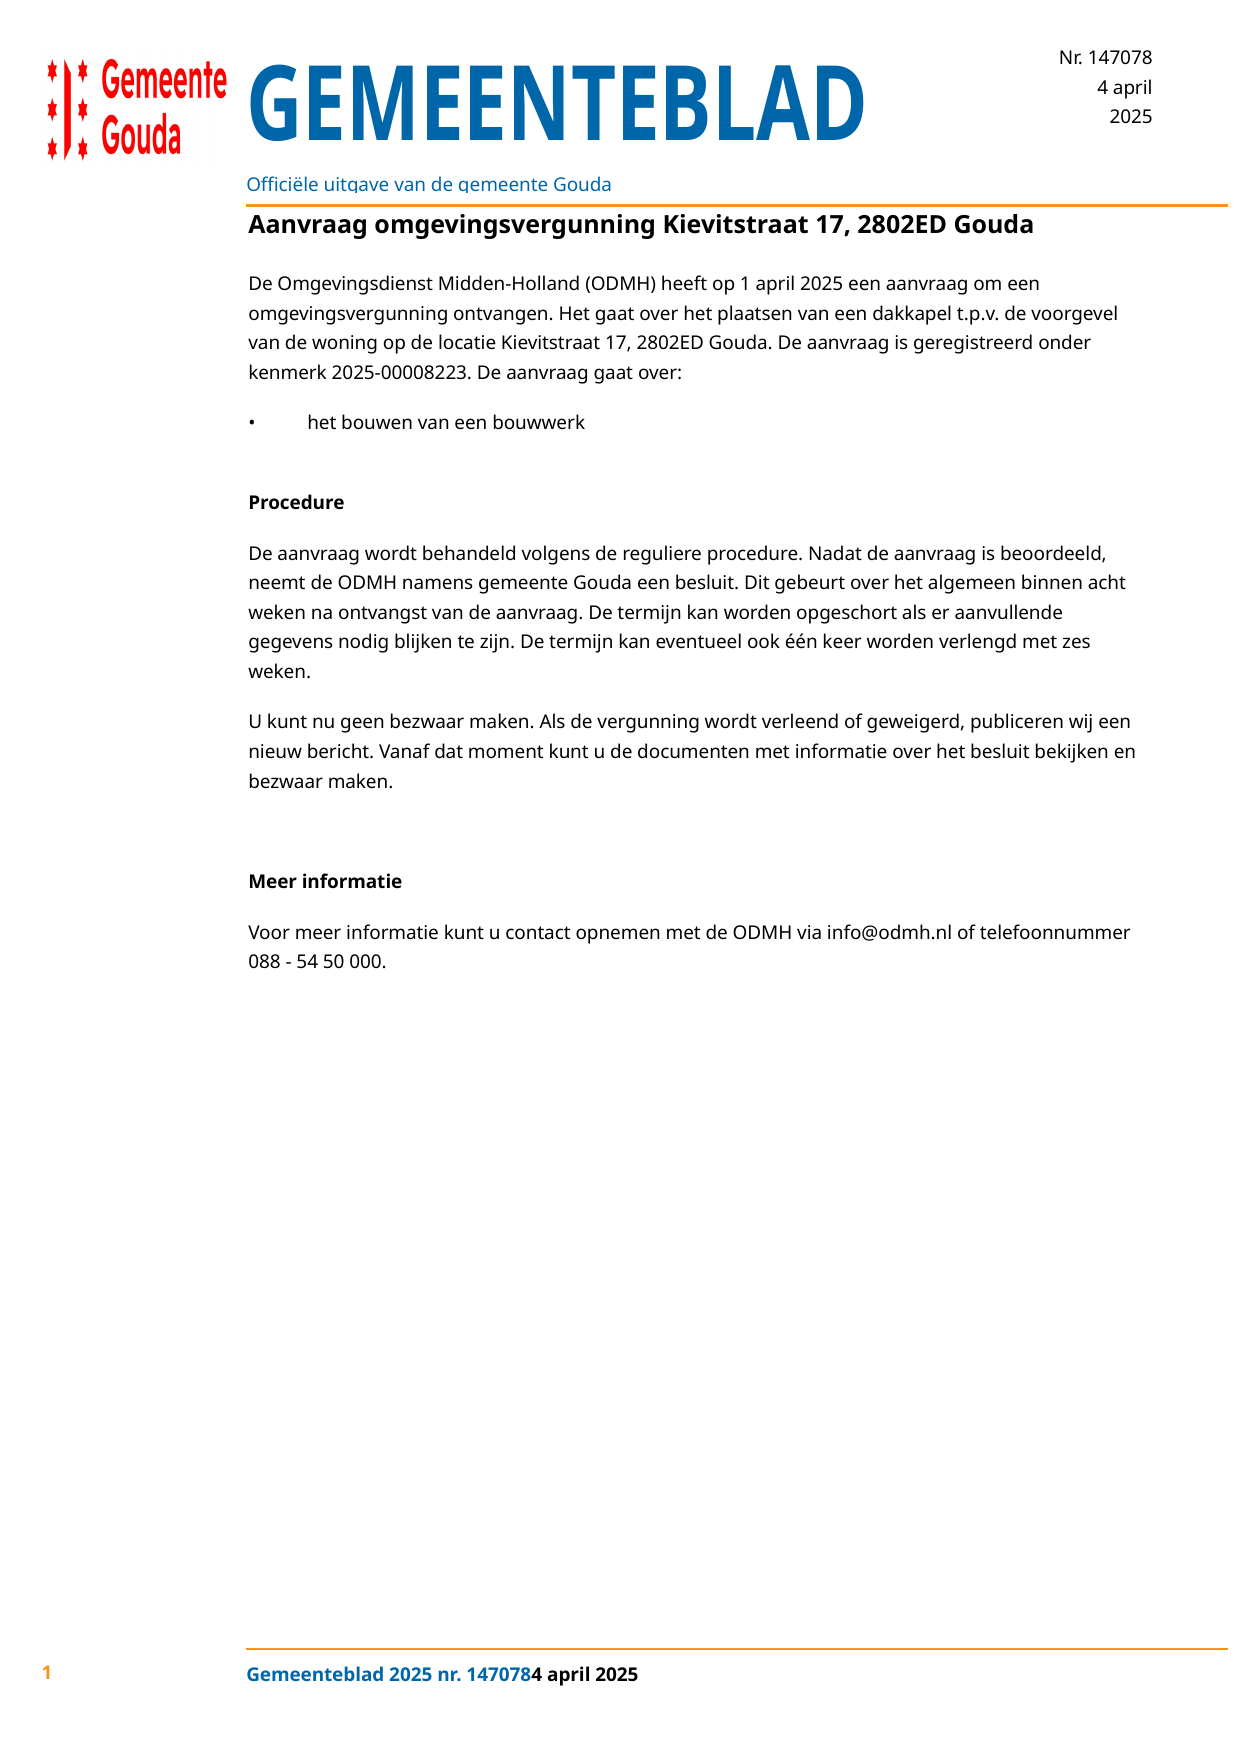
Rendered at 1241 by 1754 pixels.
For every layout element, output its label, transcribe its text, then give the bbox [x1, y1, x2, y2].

text Aanvraag omgevingsvergunning Kievitstraat 17, 2802ED Gouda [248, 207, 1152, 241]
text Procedure [248, 489, 1152, 515]
list het bouwen van een bouwwerk [248, 409, 1152, 435]
text Voor meer informatie kunt u contact opnemen met de ODMH via info@odmh.nl of telefoonnummer 088 - 54 50 000. [248, 919, 1152, 974]
text U kunt nu geen bezwaar maken. Als de vergunning wordt verleend of geweigerd, publiceren wij een nieuw bericht. Vanaf dat moment kunt u de documenten met informatie over het besluit bekijken en bezwaar maken. [248, 709, 1152, 793]
text De aanvraag wordt behandeld volgens de reguliere procedure. Nadat de aanvraag is beoordeeld, neemt de ODMH namens gemeente Gouda een besluit. Dit gebeurt over het algemeen binnen acht weken na ontvangst van de aanvraag. De termijn kan worden opgeschort als er aanvullende gegevens nodig blijken te zijn. De termijn kan eventueel ook één keer worden verlengd met zes weken. [248, 540, 1152, 684]
text Meer informatie [248, 869, 1152, 894]
picture [41, 47, 231, 172]
text De Omgevingsdienst Midden-Holland (ODMH) heeft op 1 april 2025 een aanvraag om een omgevingsvergunning ontvangen. Het gaat over het plaatsen van een dakkapel t.p.v. de voorgevel van de woning op de locatie Kievitstraat 17, 2802ED Gouda. De aanvraag is geregistreerd onder kenmerk 2025-00008223. De aanvraag gaat over: [248, 270, 1152, 385]
